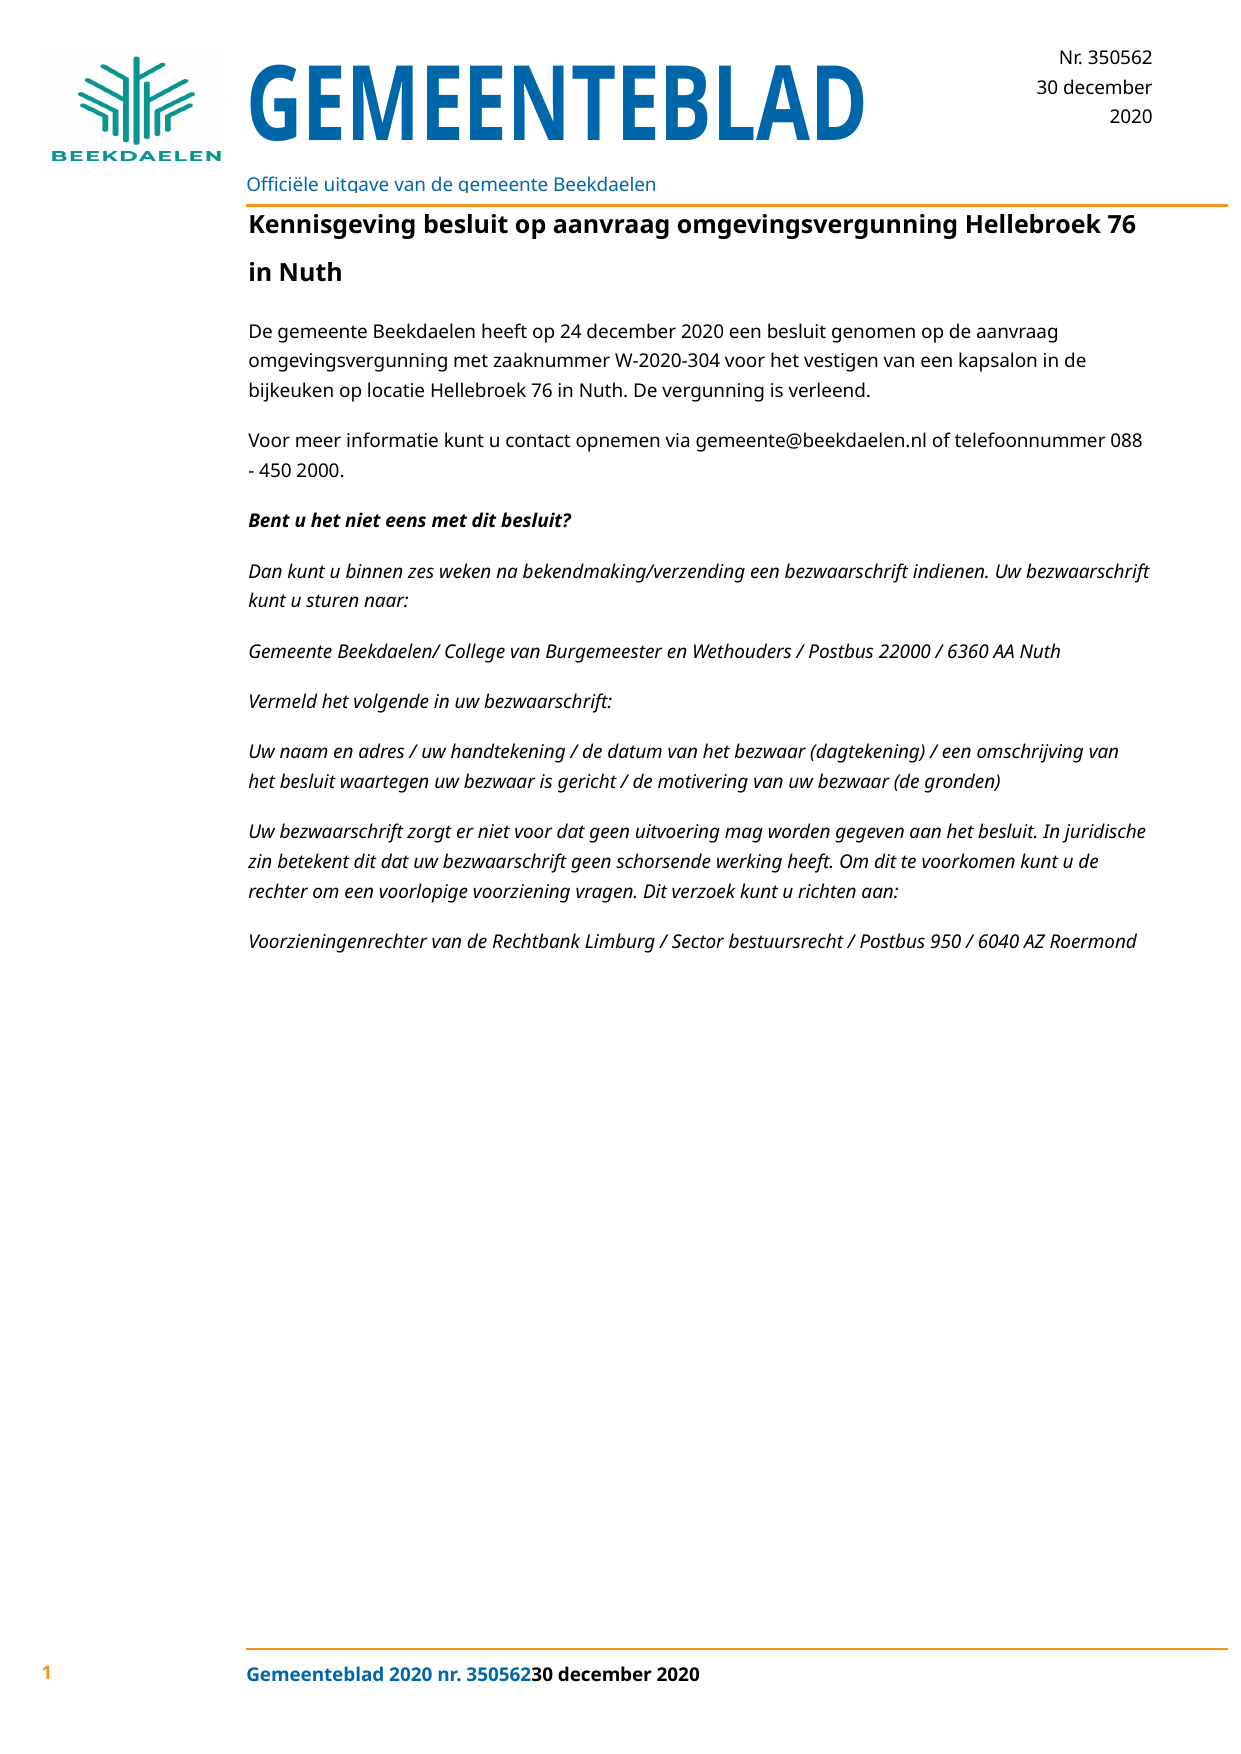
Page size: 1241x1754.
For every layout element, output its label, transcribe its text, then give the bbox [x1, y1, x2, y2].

text Voorzieningenrechter van de Rechtbank Limburg / Sector bestuursrecht / Postbus 950 / 6040 AZ Roermond [248, 928, 1152, 954]
text Uw bezwaarschrift zorgt er niet voor dat geen uitvoering mag worden gegeven aan het besluit. In juridische zin betekent dit dat uw bezwaarschrift geen schorsende werking heeft. Om dit te voorkomen kunt u de rechter om een voorlopige voorziening vragen. Dit verzoek kunt u richten aan: [248, 819, 1152, 904]
text Bent u het niet eens met dit besluit? [248, 507, 1152, 533]
text Voor meer informatie kunt u contact opnemen via gemeente@beekdaelen.nl of telefoonnummer 088 - 450 2000. [248, 427, 1152, 483]
text Dan kunt u binnen zes weken na bekendmaking/verzending een bezwaarschrift indienen. Uw bezwaarschrift kunt u sturen naar: [248, 558, 1152, 613]
text Gemeente Beekdaelen/ College van Burgemeester en Wethouders / Postbus 22000 / 6360 AA Nuth [248, 638, 1152, 664]
text Kennisgeving besluit op aanvraag omgevingsvergunning Hellebroek 76 in Nuth [248, 207, 1152, 288]
picture [41, 47, 231, 172]
text De gemeente Beekdaelen heeft op 24 december 2020 een besluit genomen op de aanvraag omgevingsvergunning met zaaknummer W-2020-304 voor het vestigen van een kapsalon in de bijkeuken op locatie Hellebroek 76 in Nuth. De vergunning is verleend. [248, 318, 1152, 403]
text Uw naam en adres / uw handtekening / de datum van het bezwaar (dagtekening) / een omschrijving van het besluit waartegen uw bezwaar is gericht / de motivering van uw bezwaar (de gronden) [248, 739, 1152, 794]
text Vermeld het volgende in uw bezwaarschrift: [248, 688, 1152, 714]
